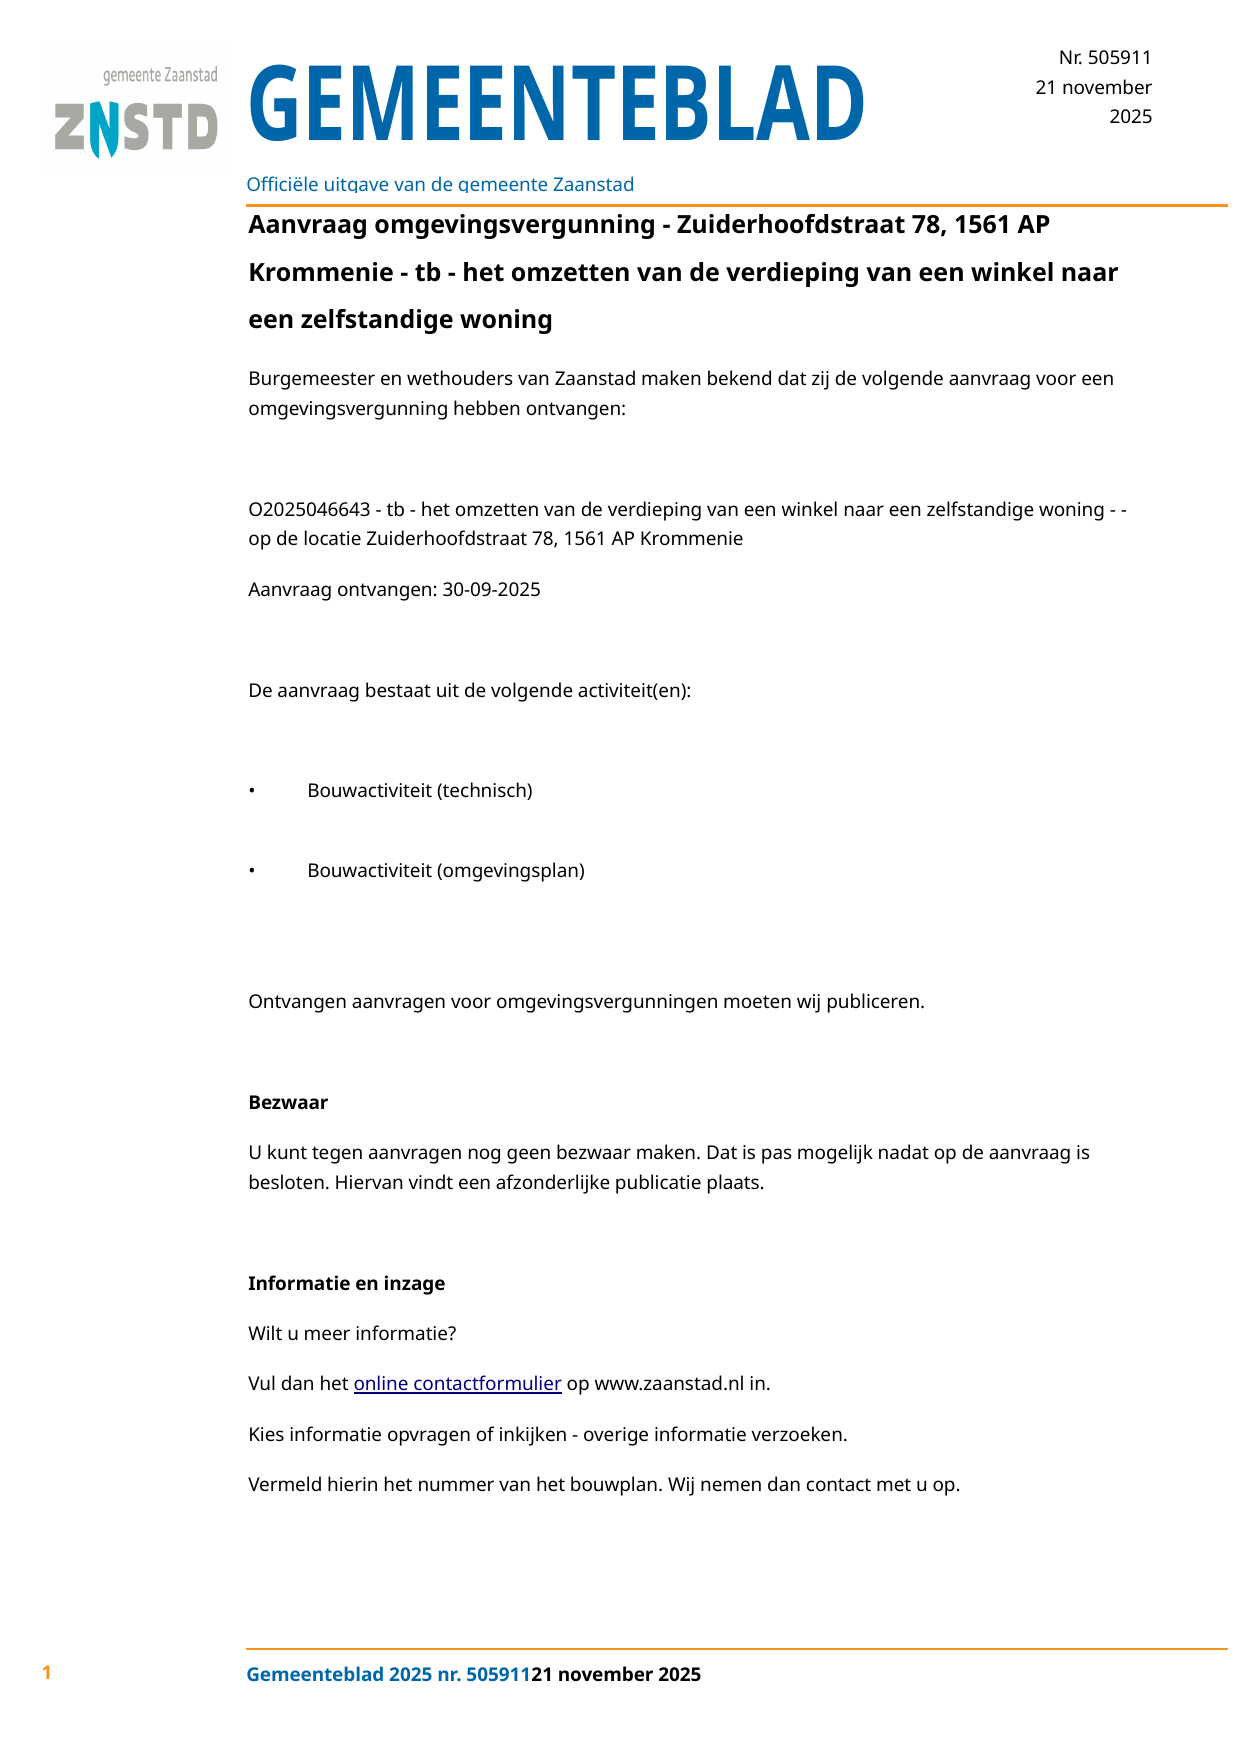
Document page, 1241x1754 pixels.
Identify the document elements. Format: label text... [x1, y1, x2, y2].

text Aanvraag omgevingsvergunning - Zuiderhoofdstraat 78, 1561 AP Krommenie - tb - het omzetten van de verdieping van een winkel naar een zelfstandige woning [248, 207, 1152, 336]
picture [41, 47, 231, 172]
text Ontvangen aanvragen voor omgevingsvergunningen moeten wij publiceren. [248, 988, 1152, 1014]
text U kunt tegen aanvragen nog geen bezwaar maken. Dat is pas mogelijk nadat op de aanvraag is besloten. Hiervan vindt een afzonderlijke publicatie plaats. [248, 1139, 1152, 1194]
text Kies informatie opvragen of inkijken - overige informatie verzoeken. [248, 1421, 1152, 1447]
text De aanvraag bestaat uit de volgende activiteit(en): [248, 677, 1152, 702]
text Vul dan het online contactformulier op www.zaanstad.nl in. [248, 1371, 1152, 1396]
text Wilt u meer informatie? [248, 1320, 1152, 1346]
text O2025046643 - tb - het omzetten van de verdieping van een winkel naar een zelfstandige woning - - op de locatie Zuiderhoofdstraat 78, 1561 AP Krommenie [248, 496, 1152, 551]
text Bezwaar [248, 1089, 1152, 1114]
text Vermeld hierin het nummer van het bouwplan. Wij nemen dan contact met u op. [248, 1471, 1152, 1497]
list Bouwactiviteit (omgevingsplan) [248, 858, 1152, 883]
text Burgemeester en wethouders van Zaanstad maken bekend dat zij de volgende aanvraag voor een omgevingsvergunning hebben ontvangen: [248, 366, 1152, 421]
text Informatie en inzage [248, 1270, 1152, 1295]
list Bouwactiviteit (technisch) [248, 778, 1152, 803]
text Aanvraag ontvangen: 30-09-2025 [248, 576, 1152, 602]
